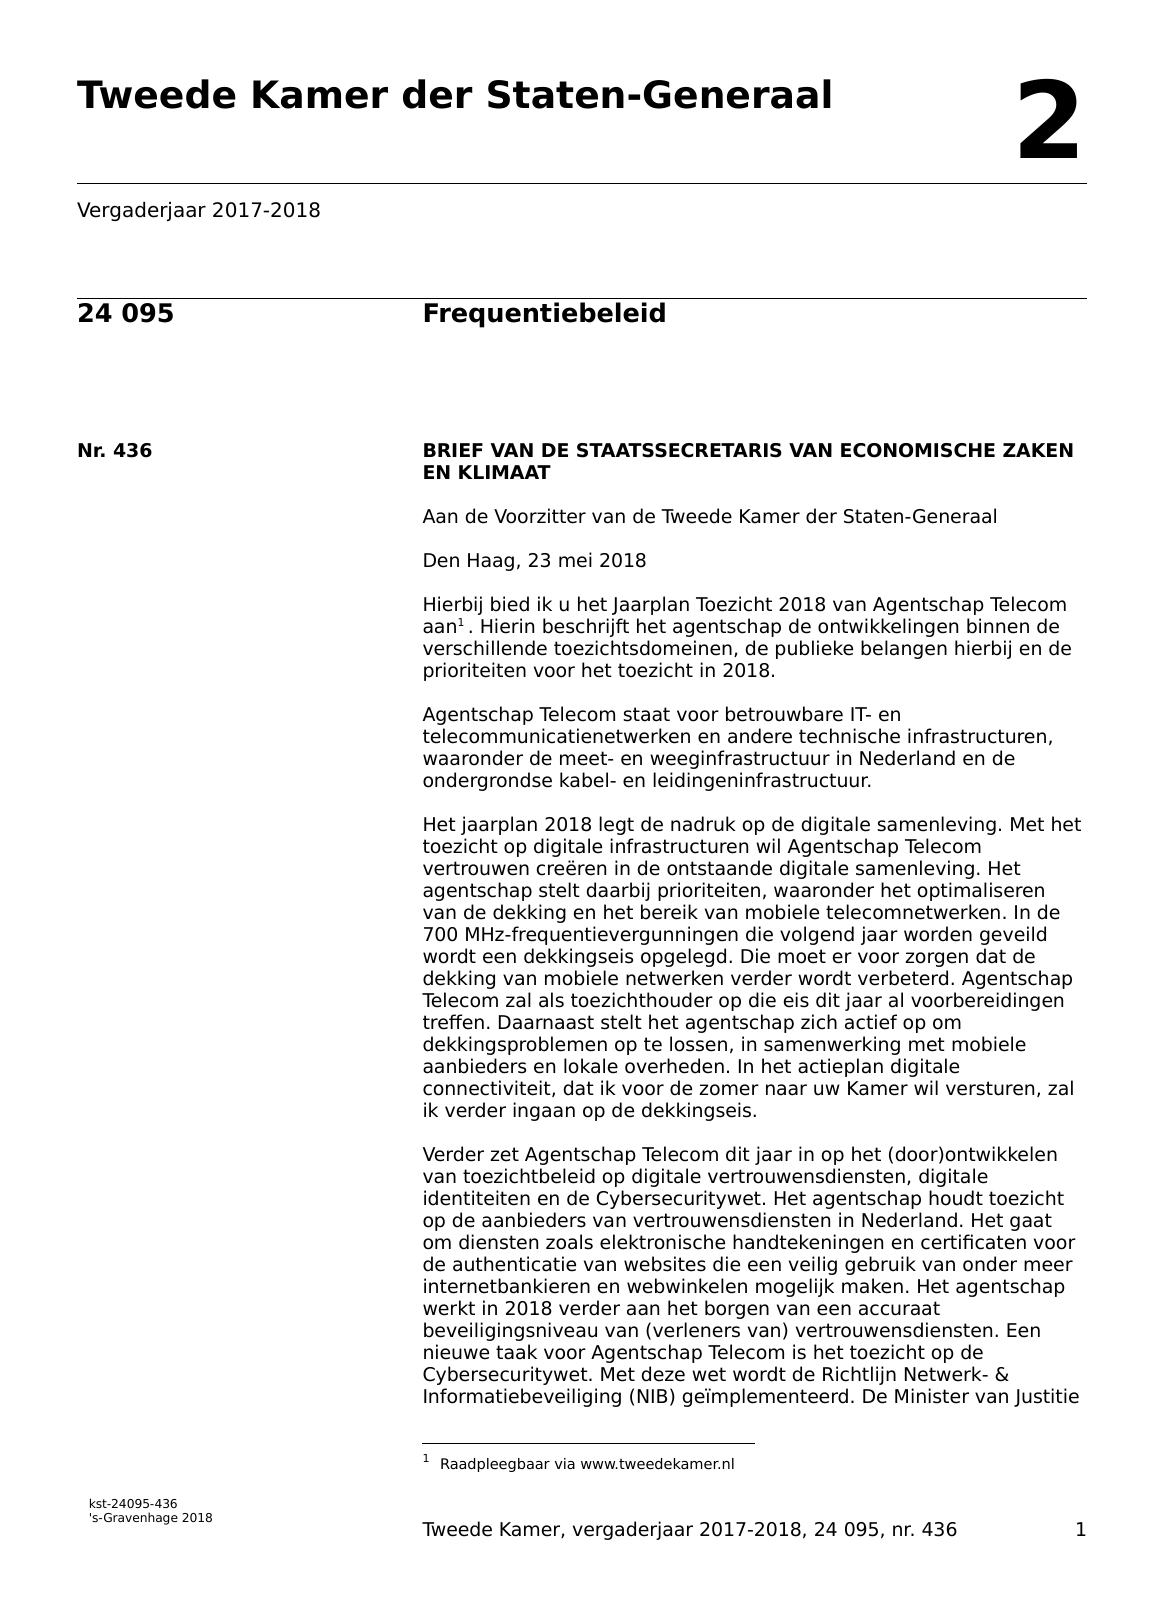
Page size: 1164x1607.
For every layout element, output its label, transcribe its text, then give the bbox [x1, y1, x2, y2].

table_header Tweede Kamer der Staten-Generaal [77, 59, 886, 183]
text Hierbij bied ik u het Jaarplan Toezicht 2018 van Agentschap Telecom aan. Hierin beschrijft het agentschap de ontwikkelingen binnen de verschillende toezichtsdomeinen, de publieke belangen hierbij en de prioriteiten voor het toezicht in 2018. [422, 594, 1087, 682]
text Raadpleegbaar via www.tweedekamer.nl [422, 1452, 1087, 1474]
text Den Haag, 23 mei 2018 [422, 550, 1087, 572]
table_cell Vergaderjaar 2017-2018 [77, 184, 1087, 298]
subtitle Nr. 436 BRIEF VAN DE STAATSSECRETARIS VAN ECONOMISCHE ZAKEN EN KLIMAAT [77, 440, 1087, 484]
text Agentschap Telecom staat voor betrouwbare IT- en telecommunicatienetwerken en andere technische infrastructuren, waaronder de meet- en weeginfrastructuur in Nederland en de ondergrondse kabel- en leidingeninfrastructuur. [422, 704, 1087, 792]
text Aan de Voorzitter van de Tweede Kamer der Staten-Generaal [422, 506, 1087, 528]
table_header 2 [886, 59, 1087, 183]
text Verder zet Agentschap Telecom dit jaar in op het (door)ontwikkelen van toezichtbeleid op digitale vertrouwensdiensten, digitale identiteiten en de Cybersecuritywet. Het agentschap houdt toezicht op de aanbieders van vertrouwensdiensten in Nederland. Het gaat om diensten zoals elektronische handtekeningen en certificaten voor de authenticatie van websites die een veilig gebruik van onder meer internetbankieren en webwinkelen mogelijk maken. Het agentschap werkt in 2018 verder aan het borgen van een accuraat beveiligingsniveau van (verleners van) vertrouwensdiensten. Een nieuwe taak voor Agentschap Telecom is het toezicht op de Cybersecuritywet. Met deze wet wordt de Richtlijn Netwerk- & Informatiebeveiliging (NIB) geïmplementeerd. De Minister van Justitie [422, 1144, 1087, 1408]
text kst-24095-436 [88, 1497, 323, 1511]
text Het jaarplan 2018 legt de nadruk op de digitale samenleving. Met het toezicht op digitale infrastructuren wil Agentschap Telecom vertrouwen creëren in de ontstaande digitale samenleving. Het agentschap stelt daarbij prioriteiten, waaronder het optimaliseren van de dekking en het bereik van mobiele telecomnetwerken. In de 700 MHz-frequentievergunningen die volgend jaar worden geveild wordt een dekkingseis opgelegd. Die moet er voor zorgen dat de dekking van mobiele netwerken verder wordt verbeterd. Agentschap Telecom zal als toezichthouder op die eis dit jaar al voorbereidingen treffen. Daarnaast stelt het agentschap zich actief op om dekkingsproblemen op te lossen, in samenwerking met mobiele aanbieders en lokale overheden. In het actieplan digitale connectiviteit, dat ik voor de zomer naar uw Kamer wil versturen, zal ik verder ingaan op de dekkingseis. [422, 814, 1087, 1122]
text 's-Gravenhage 2018 [88, 1511, 323, 1525]
subtitle 24 095 Frequentiebeleid [77, 299, 1087, 329]
